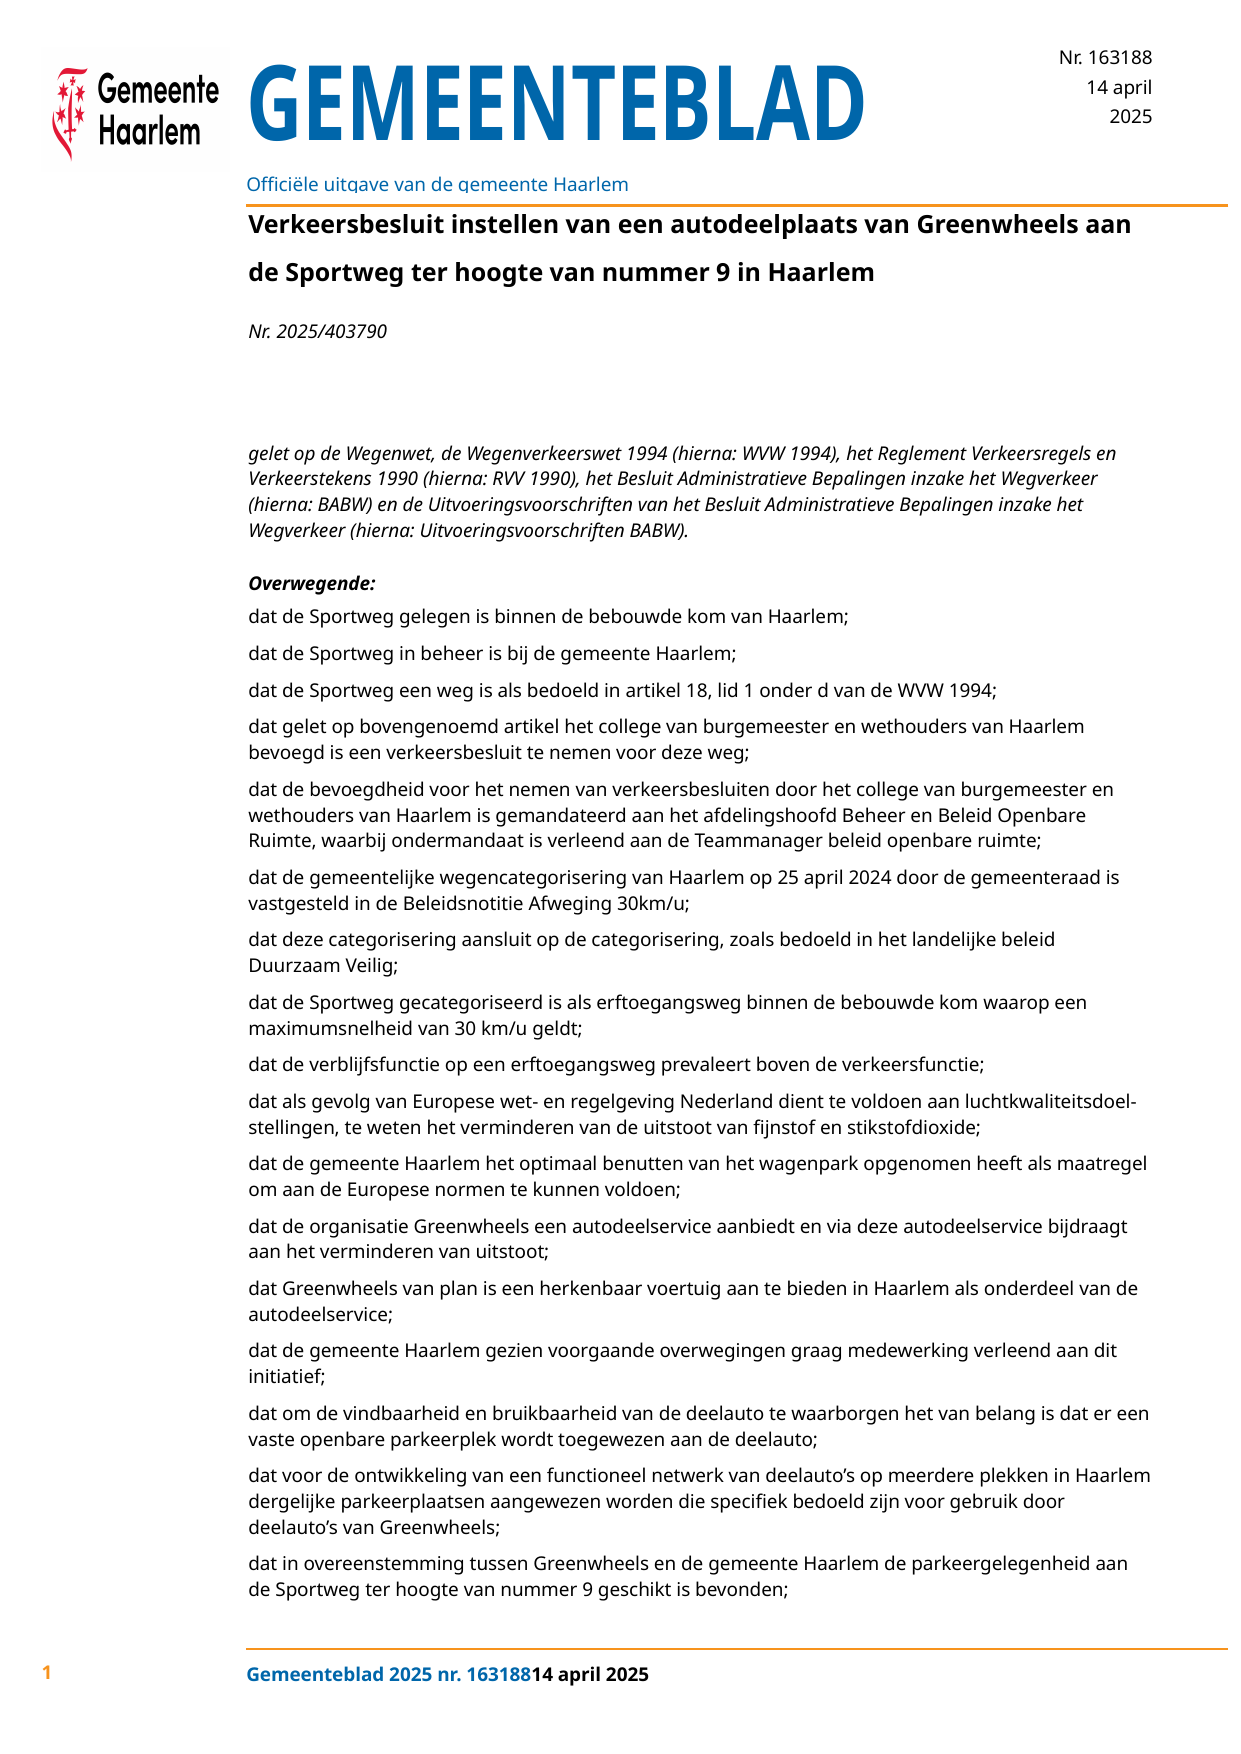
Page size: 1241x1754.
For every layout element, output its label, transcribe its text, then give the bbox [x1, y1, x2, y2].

text Overwegende: [248, 570, 1152, 595]
text dat Greenwheels van plan is een herkenbaar voertuig aan te bieden in Haarlem als onderdeel van de autodeelservice; [248, 1275, 1152, 1327]
text dat voor de ontwikkeling van een functioneel netwerk van deelauto’s op meerdere plekken in Haarlem dergelijke parkeerplaatsen aangewezen worden die specifiek bedoeld zijn voor gebruik door deelauto’s van Greenwheels; [248, 1462, 1152, 1540]
text dat deze categorisering aansluit op de categorisering, zoals bedoeld in het landelijke beleid Duurzaam Veilig; [248, 927, 1152, 978]
text dat de verblijfsfunctie op een erftoegangsweg prevaleert boven de verkeersfunctie; [248, 1051, 1152, 1077]
text dat de Sportweg gecategoriseerd is als erftoegangsweg binnen de bebouwde kom waarop een maximumsnelheid van 30 km/u geldt; [248, 989, 1152, 1041]
text dat als gevolg van Europese wet- en regelgeving Nederland dient te voldoen aan luchtkwaliteitsdoel-stellingen, te weten het verminderen van de uitstoot van fijnstof en stikstofdioxide; [248, 1088, 1152, 1139]
text gelet op de Wegenwet, de Wegenverkeerswet 1994 (hierna: WVW 1994), het Reglement Verkeersregels en Verkeerstekens 1990 (hierna: RVV 1990), het Besluit Administratieve Bepalingen inzake het Wegverkeer (hierna: BABW) en de Uitvoeringsvoorschriften van het Besluit Administratieve Bepalingen inzake het Wegverkeer (hierna: Uitvoeringsvoorschriften BABW). [248, 440, 1152, 543]
text dat in overeenstemming tussen Greenwheels en de gemeente Haarlem de parkeergelegenheid aan de Sportweg ter hoogte van nummer 9 geschikt is bevonden; [248, 1551, 1152, 1602]
picture [41, 47, 231, 172]
text dat de organisatie Greenwheels een autodeelservice aanbiedt en via deze autodeelservice bijdraagt aan het verminderen van uitstoot; [248, 1213, 1152, 1264]
text dat gelet op bovengenoemd artikel het college van burgemeester en wethouders van Haarlem bevoegd is een verkeersbesluit te nemen voor deze weg; [248, 714, 1152, 765]
text Verkeersbesluit instellen van een autodeelplaats van Greenwheels aan de Sportweg ter hoogte van nummer 9 in Haarlem [248, 207, 1152, 288]
text dat de bevoegdheid voor het nemen van verkeersbesluiten door het college van burgemeester en wethouders van Haarlem is gemandateerd aan het afdelingshoofd Beheer en Beleid Openbare Ruimte, waarbij ondermandaat is verleend aan de Teammanager beleid openbare ruimte; [248, 776, 1152, 853]
text dat de gemeente Haarlem gezien voorgaande overwegingen graag medewerking verleend aan dit initiatief; [248, 1338, 1152, 1389]
text dat de gemeentelijke wegencategorisering van Haarlem op 25 april 2024 door de gemeenteraad is vastgesteld in de Beleidsnotitie Afweging 30km/u; [248, 864, 1152, 916]
text dat om de vindbaarheid en bruikbaarheid van de deelauto te waarborgen het van belang is dat er een vaste openbare parkeerplek wordt toegewezen aan de deelauto; [248, 1400, 1152, 1452]
text dat de Sportweg gelegen is binnen de bebouwde kom van Haarlem; [248, 604, 1152, 629]
text Nr. 2025/403790 [248, 318, 1152, 344]
text dat de Sportweg een weg is als bedoeld in artikel 18, lid 1 onder d van de WVW 1994; [248, 677, 1152, 703]
text dat de Sportweg in beheer is bij de gemeente Haarlem; [248, 640, 1152, 666]
text dat de gemeente Haarlem het optimaal benutten van het wagenpark opgenomen heeft als maatregel om aan de Europese normen te kunnen voldoen; [248, 1151, 1152, 1202]
